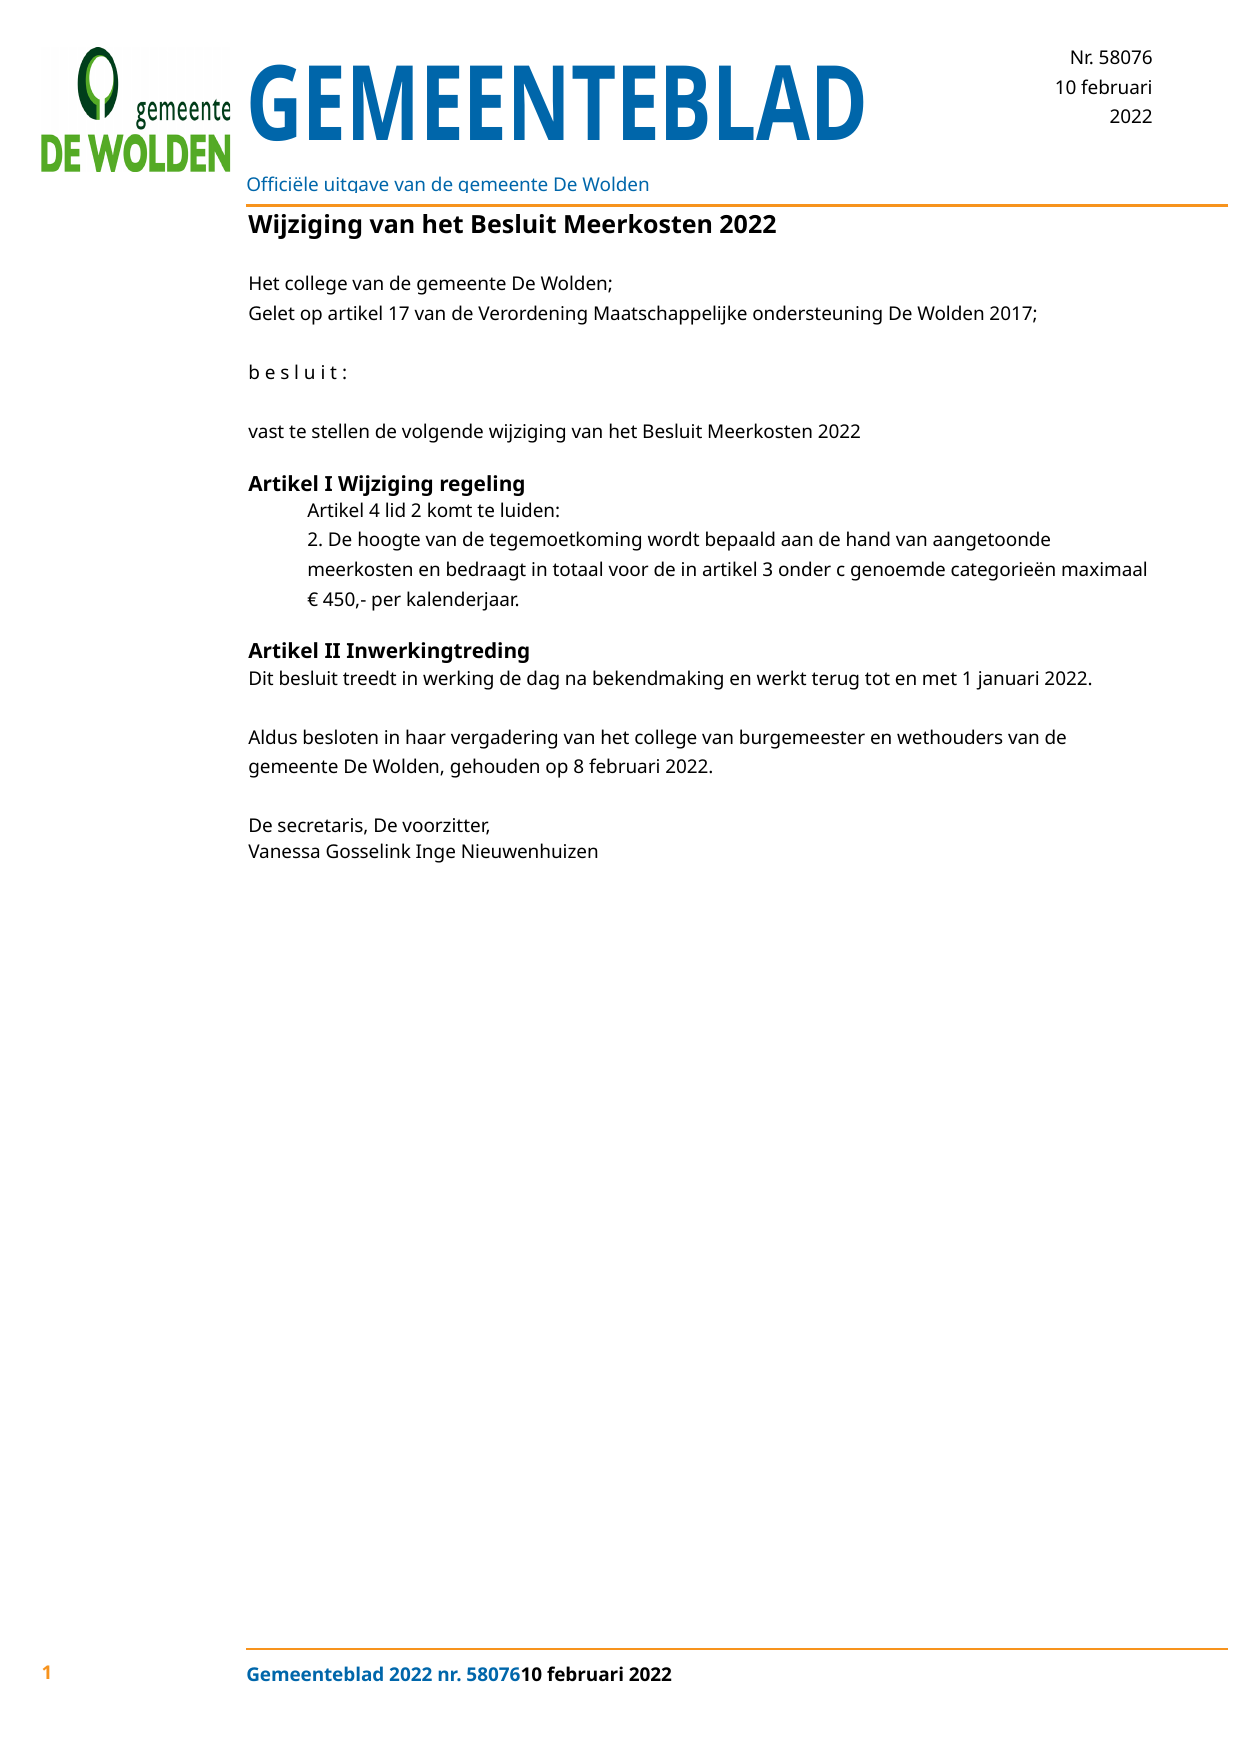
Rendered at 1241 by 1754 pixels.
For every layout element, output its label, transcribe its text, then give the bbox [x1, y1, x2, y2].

text vast te stellen de volgende wijziging van het Besluit Meerkosten 2022 [248, 418, 1152, 444]
text Vanessa Gosselink Inge Nieuwenhuizen [248, 838, 1152, 864]
text Gelet op artikel 17 van de Verordening Maatschappelijke ondersteuning De Wolden 2017; [248, 300, 1152, 326]
list Artikel 4 lid 2 komt te luiden: [248, 497, 1152, 523]
text Het college van de gemeente De Wolden; [248, 270, 1152, 296]
text Artikel II Inwerkingtreding [248, 636, 1152, 665]
text Aldus besloten in haar vergadering van het college van burgemeester en wethouders van de gemeente De Wolden, gehouden op 8 februari 2022. [248, 724, 1152, 779]
picture [41, 47, 231, 172]
list 2. De hoogte van de tegemoetkoming wordt bepaald aan de hand van aangetoonde meerkosten en bedraagt in totaal voor de in artikel 3 onder c genoemde categorieën maximaal € 450,- per kalenderjaar. [248, 527, 1152, 612]
text Dit besluit treedt in werking de dag na bekendmaking en werkt terug tot en met 1 januari 2022. [248, 665, 1152, 690]
text Wijziging van het Besluit Meerkosten 2022 [248, 207, 1152, 241]
text b e s l u i t : [248, 359, 1152, 385]
text Artikel I Wijziging regeling [248, 469, 1152, 497]
text De secretaris, De voorzitter, [248, 813, 1152, 838]
